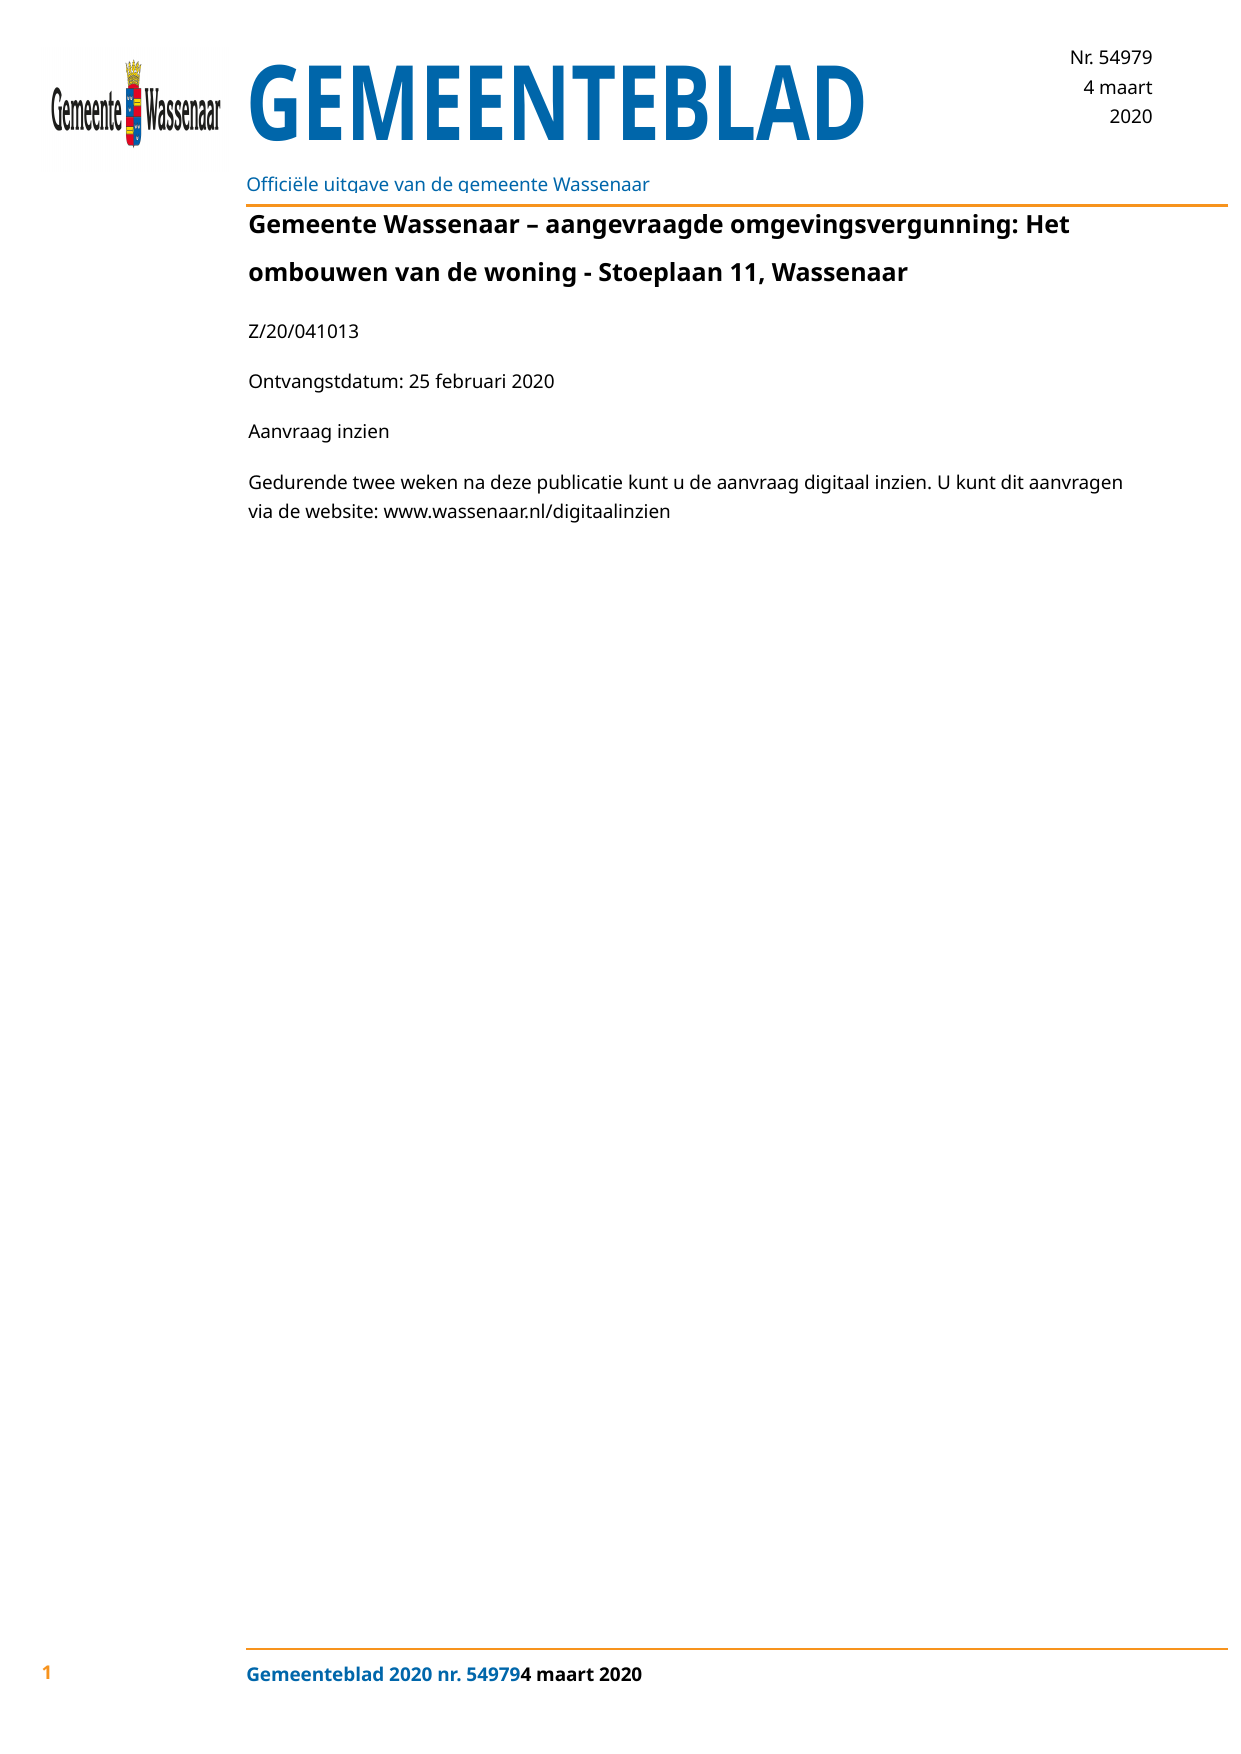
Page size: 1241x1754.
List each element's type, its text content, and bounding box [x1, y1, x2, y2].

text Z/20/041013 [248, 318, 1152, 344]
text Gedurende twee weken na deze publicatie kunt u de aanvraag digitaal inzien. U kunt dit aanvragen via de website: www.wassenaar.nl/digitaalinzien [248, 469, 1152, 524]
text Gemeente Wassenaar – aangevraagde omgevingsvergunning: Het ombouwen van de woning - Stoeplaan 11, Wassenaar [248, 207, 1152, 288]
text Ontvangstdatum: 25 februari 2020 [248, 368, 1152, 394]
picture [41, 47, 231, 172]
text Aanvraag inzien [248, 419, 1152, 444]
